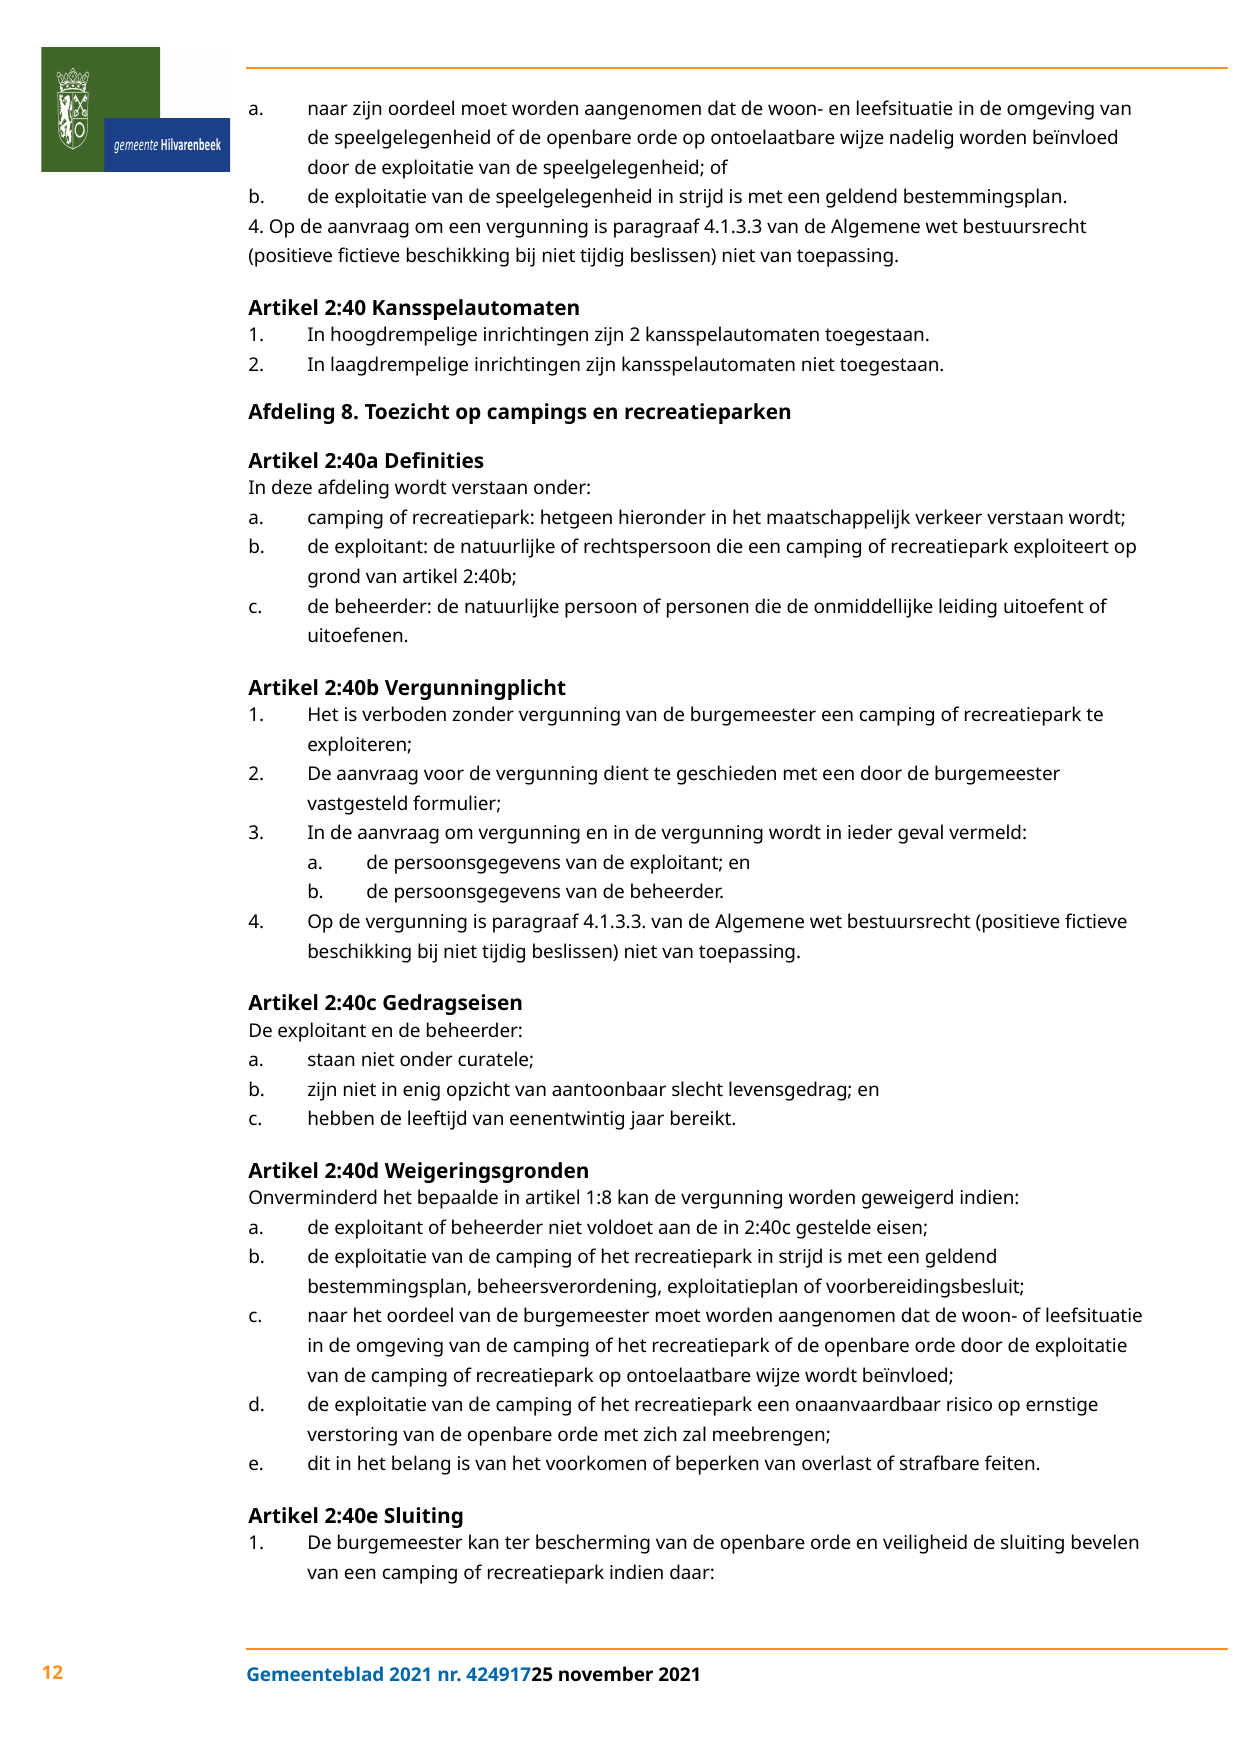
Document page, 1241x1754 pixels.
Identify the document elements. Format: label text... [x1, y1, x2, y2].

list De burgemeester kan ter bescherming van de openbare orde en veiligheid de sluiting bevelen van een camping of recreatiepark indien daar: [248, 1529, 1152, 1585]
text De exploitant en de beheerder: [248, 1017, 1152, 1042]
list zijn niet in enig opzicht van aantoonbaar slecht levensgedrag; en [248, 1076, 1152, 1102]
text Artikel 2:40c Gedragseisen [248, 988, 1152, 1017]
list Het is verboden zonder vergunning van de burgemeester een camping of recreatiepark te exploiteren; [248, 701, 1152, 757]
list de exploitatie van de camping of het recreatiepark in strijd is met een geldend bestemmingsplan, beheersverordening, exploitatieplan of voorbereidingsbesluit; [248, 1243, 1152, 1299]
list de persoonsgegevens van de exploitant; en [307, 849, 1152, 875]
list de exploitant of beheerder niet voldoet aan de in 2:40c gestelde eisen; [248, 1214, 1152, 1240]
list staan niet onder curatele; [248, 1046, 1152, 1072]
list dit in het belang is van het voorkomen of beperken van overlast of strafbare feiten. [248, 1451, 1152, 1476]
text Artikel 2:40e Sluiting [248, 1501, 1152, 1529]
list de exploitatie van de speelgelegenheid in strijd is met een geldend bestemmingsplan. [248, 183, 1152, 209]
list de beheerder: de natuurlijke persoon of personen die de onmiddellijke leiding uitoefent of uitoefenen. [248, 593, 1152, 648]
list camping of recreatiepark: hetgeen hieronder in het maatschappelijk verkeer verstaan wordt; [248, 504, 1152, 530]
list hebben de leeftijd van eenentwintig jaar bereikt. [248, 1106, 1152, 1131]
text In deze afdeling wordt verstaan onder: [248, 474, 1152, 500]
text Onverminderd het bepaalde in artikel 1:8 kan de vergunning worden geweigerd indien: [248, 1184, 1152, 1210]
list Op de vergunning is paragraaf 4.1.3.3. van de Algemene wet bestuursrecht (positieve fictieve beschikking bij niet tijdig beslissen) niet van toepassing. [248, 908, 1152, 964]
text Afdeling 8. Toezicht op campings en recreatieparken [248, 397, 1152, 425]
picture [41, 47, 231, 172]
list de exploitant: de natuurlijke of rechtspersoon die een camping of recreatiepark exploiteert op grond van artikel 2:40b; [248, 534, 1152, 589]
list In laagdrempelige inrichtingen zijn kansspelautomaten niet toegestaan. [248, 351, 1152, 377]
list In de aanvraag om vergunning en in de vergunning wordt in ieder geval vermeld: [248, 819, 1152, 845]
list de persoonsgegevens van de beheerder. [307, 879, 1152, 904]
text Artikel 2:40d Weigeringsgronden [248, 1156, 1152, 1184]
list naar het oordeel van de burgemeester moet worden aangenomen dat de woon- of leefsituatie in de omgeving van de camping of het recreatiepark of de openbare orde door de exploitatie van de camping of recreatiepark op ontoelaatbare wijze wordt beïnvloed; [248, 1303, 1152, 1388]
list naar zijn oordeel moet worden aangenomen dat de woon- en leefsituatie in de omgeving van de speelgelegenheid of de openbare orde op ontoelaatbare wijze nadelig worden beïnvloed door de exploitatie van de speelgelegenheid; of [248, 95, 1152, 180]
text Artikel 2:40a Definities [248, 446, 1152, 474]
text 4. Op de aanvraag om een vergunning is paragraaf 4.1.3.3 van de Algemene wet bestuursrecht (positieve fictieve beschikking bij niet tijdig beslissen) niet van toepassing. [248, 213, 1152, 268]
list In hoogdrempelige inrichtingen zijn 2 kansspelautomaten toegestaan. [248, 322, 1152, 347]
text Artikel 2:40b Vergunningplicht [248, 673, 1152, 701]
list De aanvraag voor de vergunning dient te geschieden met een door de burgemeester vastgesteld formulier; [248, 760, 1152, 816]
list de exploitatie van de camping of het recreatiepark een onaanvaardbaar risico op ernstige verstoring van de openbare orde met zich zal meebrengen; [248, 1391, 1152, 1447]
text Artikel 2:40 Kansspelautomaten [248, 293, 1152, 322]
